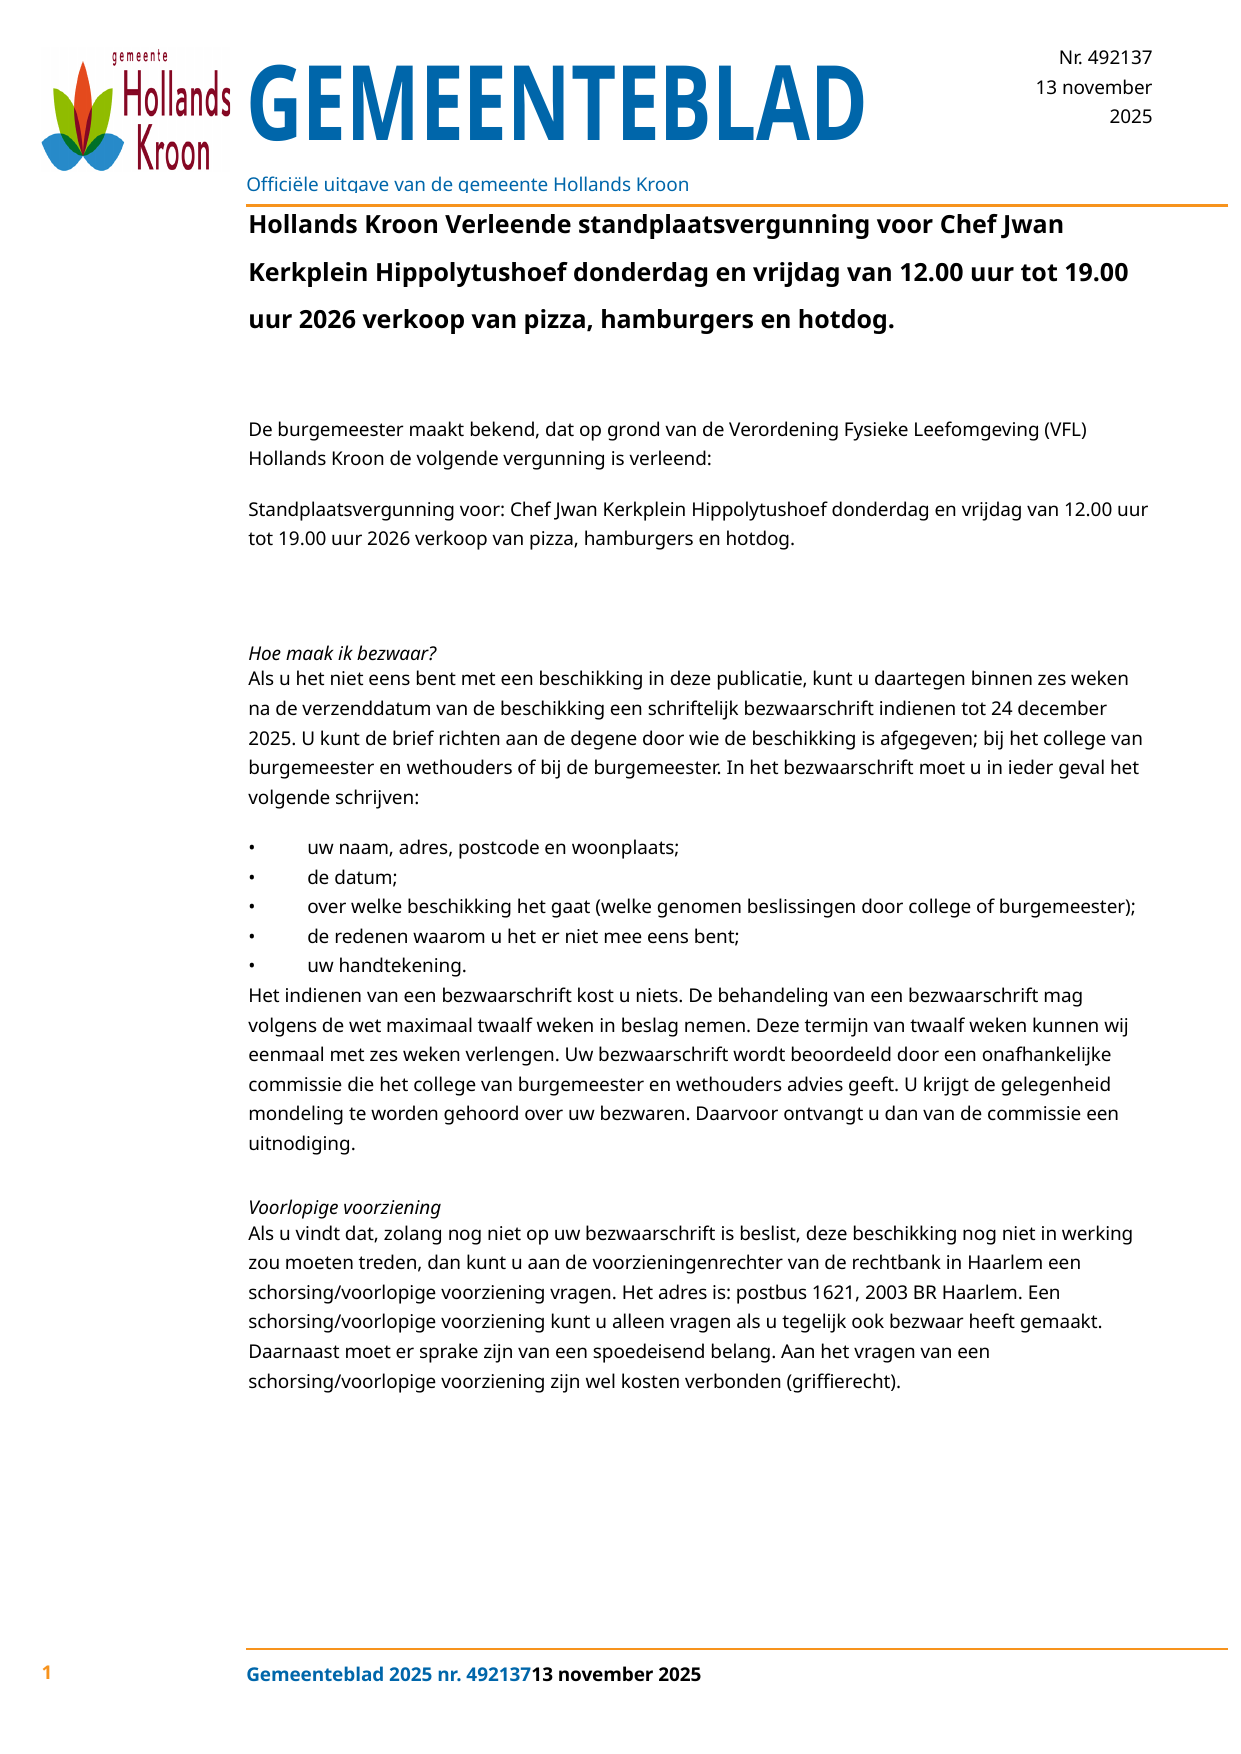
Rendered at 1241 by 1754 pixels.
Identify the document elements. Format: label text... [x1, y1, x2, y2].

list uw handtekening. [248, 953, 1152, 978]
list de redenen waarom u het er niet mee eens bent; [248, 923, 1152, 949]
text Hollands Kroon Verleende standplaatsvergunning voor Chef Jwan Kerkplein Hippolytushoef donderdag en vrijdag van 12.00 uur tot 19.00 uur 2026 verkoop van pizza, hamburgers en hotdog. [248, 207, 1152, 336]
list de datum; [248, 864, 1152, 890]
text Voorlopige voorziening [248, 1194, 1152, 1220]
text Als u vindt dat, zolang nog niet op uw bezwaarschrift is beslist, deze beschikking nog niet in werking zou moeten treden, dan kunt u aan de voorzieningenrechter van de rechtbank in Haarlem een schorsing/voorlopige voorziening vragen. Het adres is: postbus 1621, 2003 BR Haarlem. Een schorsing/voorlopige voorziening kunt u alleen vragen als u tegelijk ook bezwaar heeft gemaakt. Daarnaast moet er sprake zijn van een spoedeisend belang. Aan het vragen van een schorsing/voorlopige voorziening zijn wel kosten verbonden (griffierecht). [248, 1220, 1152, 1393]
text De burgemeester maakt bekend, dat op grond van de Verordening Fysieke Leefomgeving (VFL) Hollands Kroon de volgende vergunning is verleend: [248, 416, 1152, 471]
picture [41, 47, 231, 172]
list uw naam, adres, postcode en woonplaats; [248, 834, 1152, 860]
text Het indienen van een bezwaarschrift kost u niets. De behandeling van een bezwaarschrift mag volgens de wet maximaal twaalf weken in beslag nemen. Deze termijn van twaalf weken kunnen wij eenmaal met zes weken verlengen. Uw bezwaarschrift wordt beoordeeld door een onafhankelijke commissie die het college van burgemeester en wethouders advies geeft. U krijgt de gelegenheid mondeling te worden gehoord over uw bezwaren. Daarvoor ontvangt u dan van de commissie een uitnodiging. [248, 982, 1152, 1156]
text Als u het niet eens bent met een beschikking in deze publicatie, kunt u daartegen binnen zes weken na de verzenddatum van de beschikking een schriftelijk bezwaarschrift indienen tot 24 december 2025. U kunt de brief richten aan de degene door wie de beschikking is afgegeven; bij het college van burgemeester en wethouders of bij de burgemeester. In het bezwaarschrift moet u in ieder geval het volgende schrijven: [248, 666, 1152, 810]
text Standplaatsvergunning voor: Chef Jwan Kerkplein Hippolytushoef donderdag en vrijdag van 12.00 uur tot 19.00 uur 2026 verkoop van pizza, hamburgers en hotdog. [248, 496, 1152, 551]
list over welke beschikking het gaat (welke genomen beslissingen door college of burgemeester); [248, 893, 1152, 919]
text Hoe maak ik bezwaar? [248, 640, 1152, 666]
